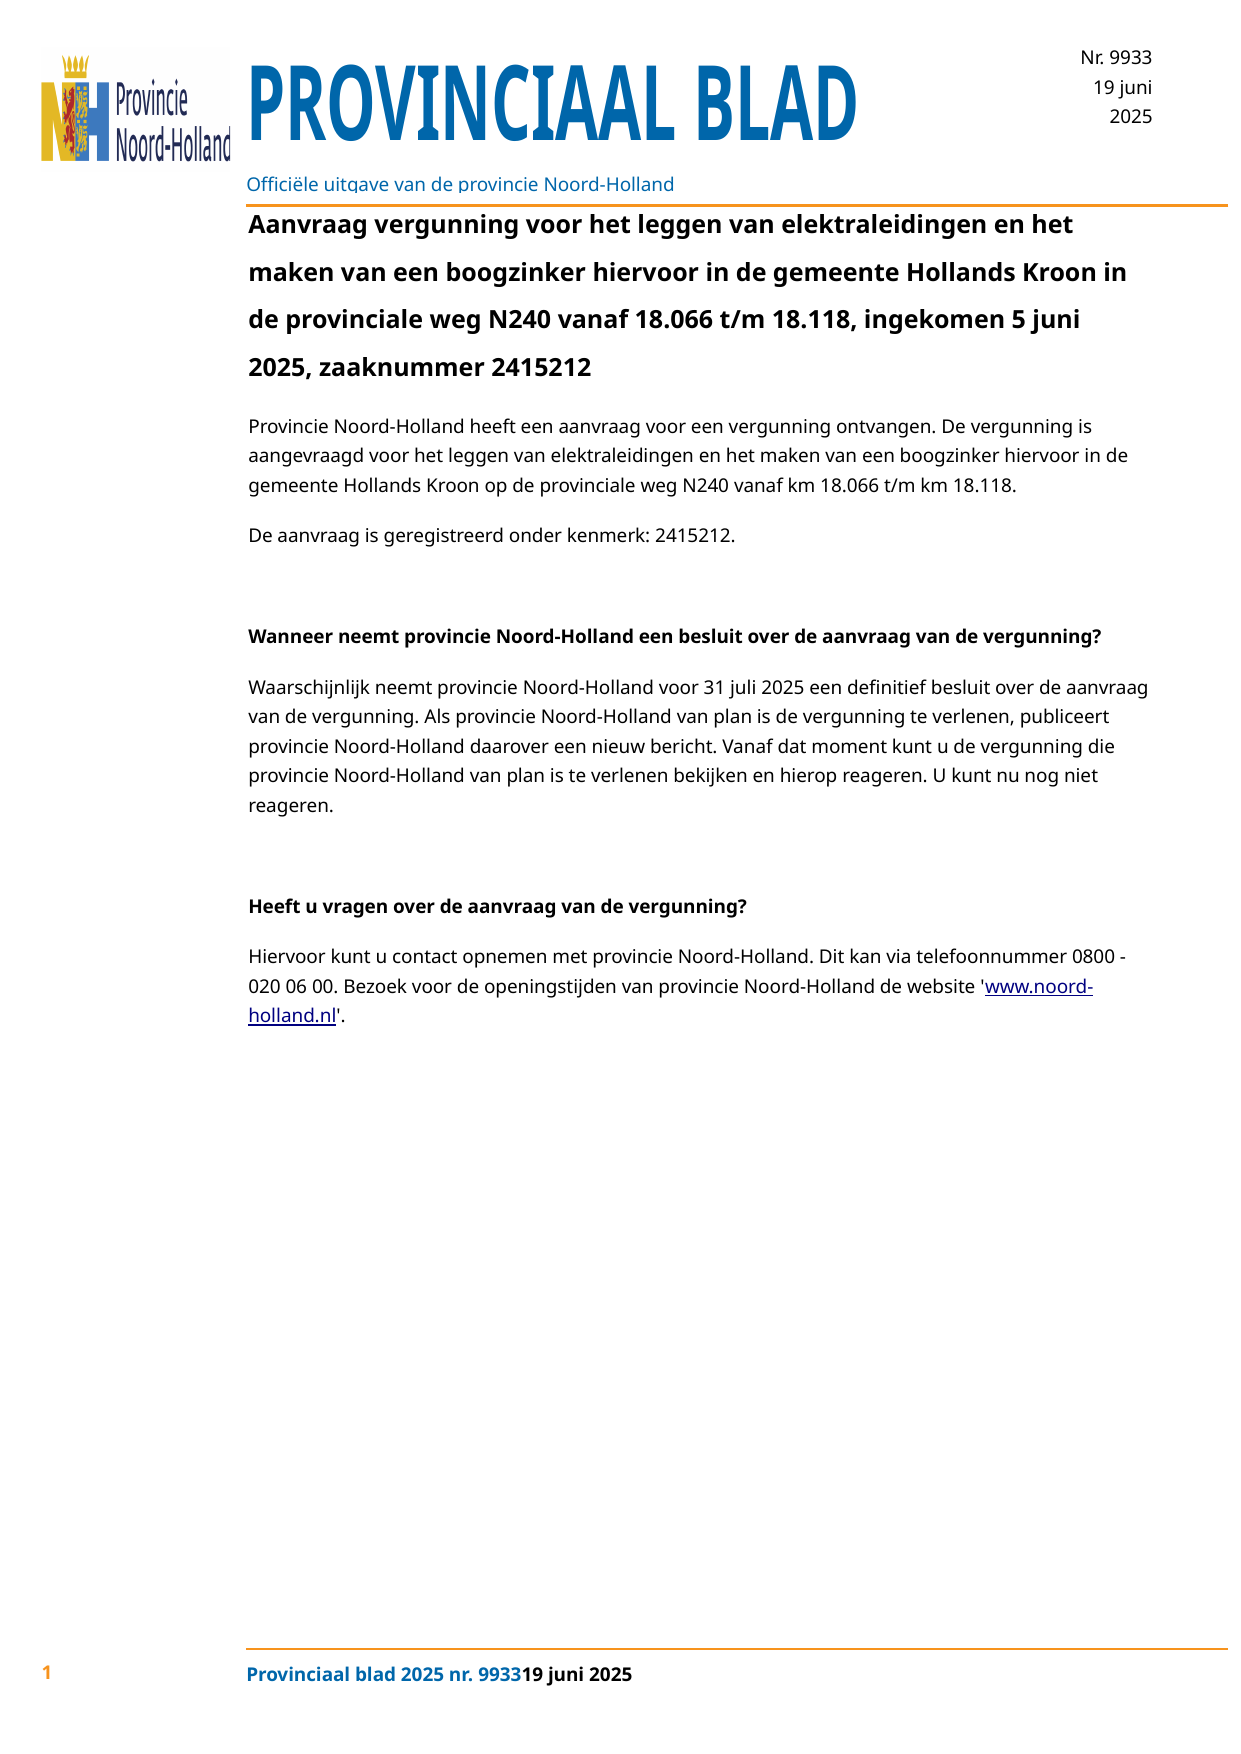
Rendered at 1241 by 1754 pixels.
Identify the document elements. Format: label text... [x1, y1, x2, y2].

text Heeft u vragen over de aanvraag van de vergunning? [248, 893, 1152, 919]
text Aanvraag vergunning voor het leggen van elektraleidingen en het maken van een boogzinker hiervoor in de gemeente Hollands Kroon in de provinciale weg N240 vanaf 18.066 t/m 18.118, ingekomen 5 juni 2025, zaaknummer 2415212 [248, 207, 1152, 384]
text De aanvraag is geregistreerd onder kenmerk: 2415212. [248, 523, 1152, 548]
picture [41, 47, 231, 172]
text Waarschijnlijk neemt provincie Noord-Holland voor 31 juli 2025 een definitief besluit over de aanvraag van de vergunning. Als provincie Noord-Holland van plan is de vergunning te verlenen, publiceert provincie Noord-Holland daarover een nieuw bericht. Vanaf dat moment kunt u de vergunning die provincie Noord-Holland van plan is te verlenen bekijken en hierop reageren. U kunt nu nog niet reageren. [248, 674, 1152, 818]
text Hiervoor kunt u contact opnemen met provincie Noord-Holland. Dit kan via telefoonnummer 0800 - 020 06 00. Bezoek voor de openingstijden van provincie Noord-Holland de website 'www.noord-holland.nl'. [248, 943, 1152, 1028]
text Wanneer neemt provincie Noord-Holland een besluit over de aanvraag van de vergunning? [248, 623, 1152, 649]
text Provincie Noord-Holland heeft een aanvraag voor een vergunning ontvangen. De vergunning is aangevraagd voor het leggen van elektraleidingen en het maken van een boogzinker hiervoor in de gemeente Hollands Kroon op de provinciale weg N240 vanaf km 18.066 t/m km 18.118. [248, 413, 1152, 498]
